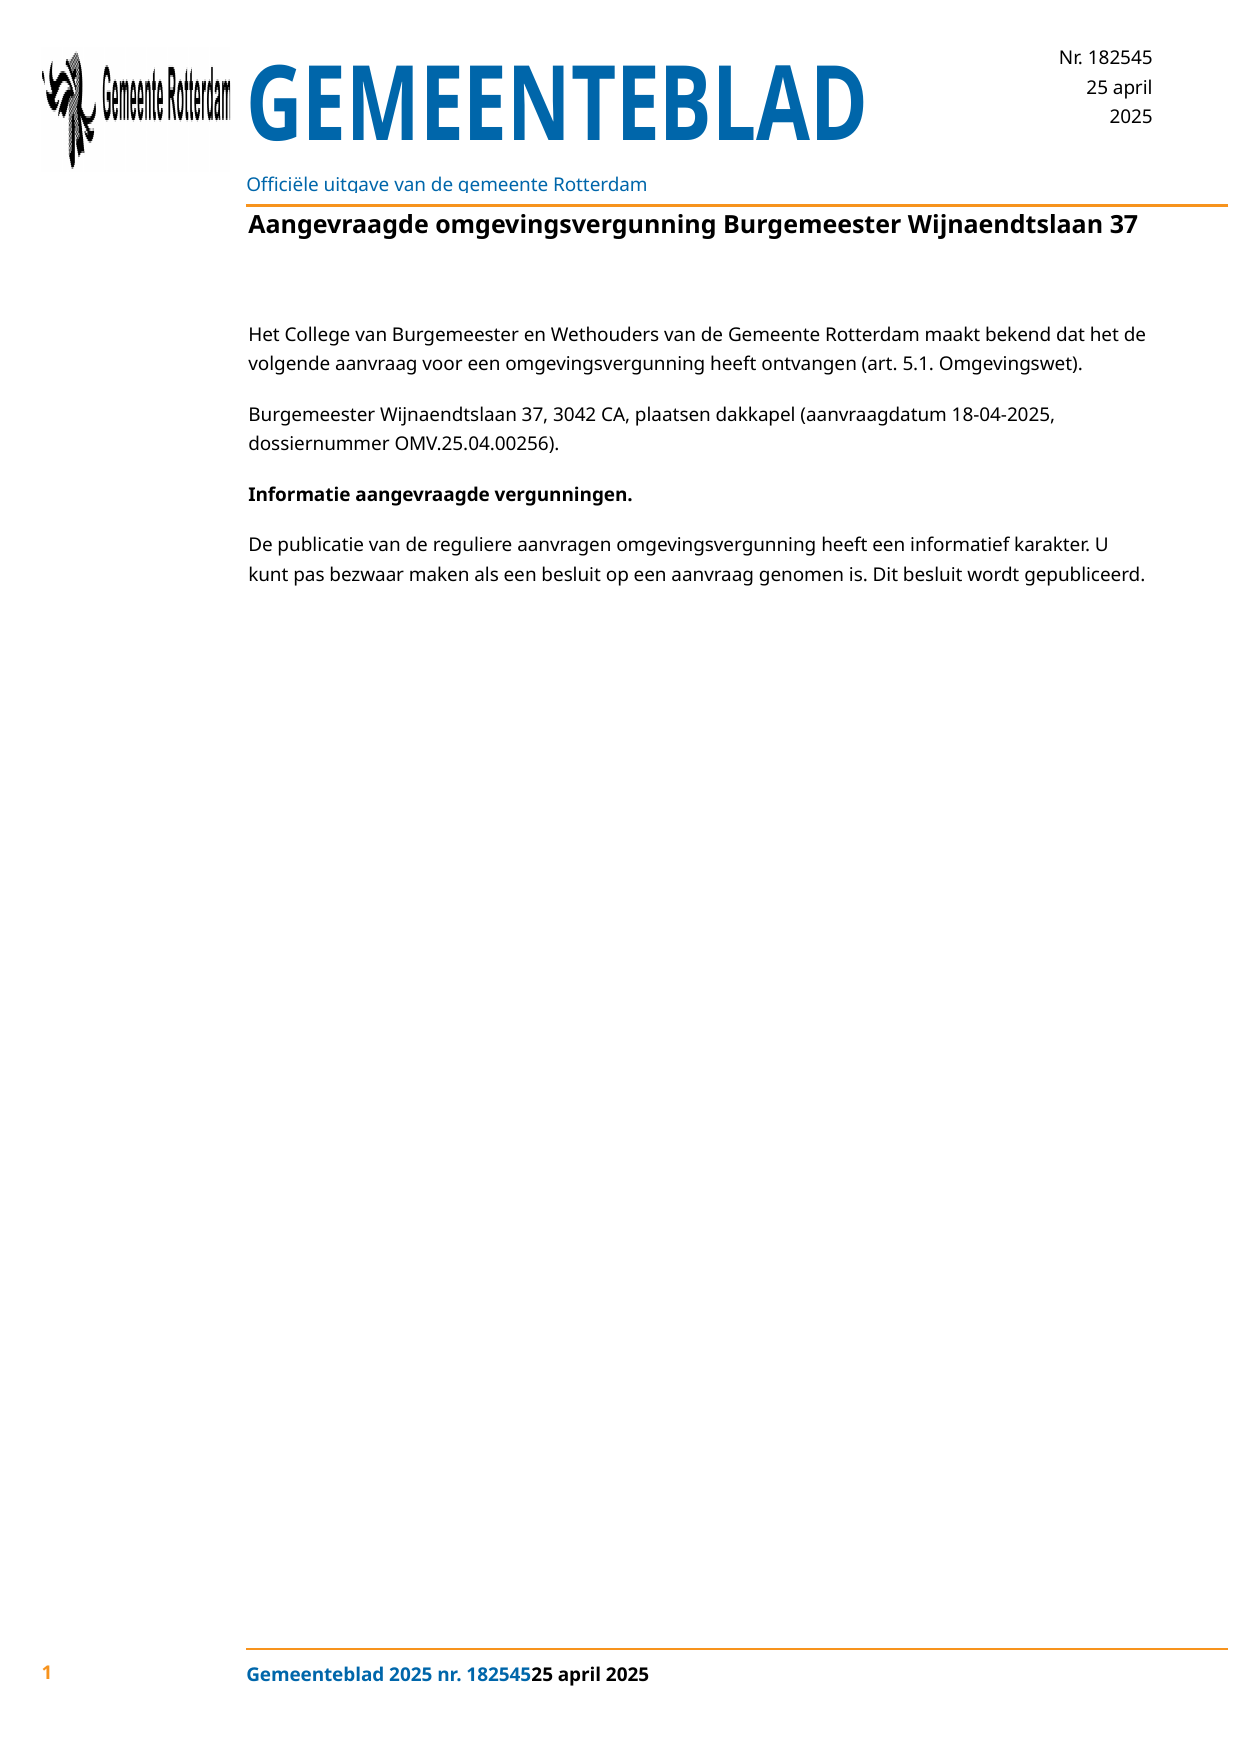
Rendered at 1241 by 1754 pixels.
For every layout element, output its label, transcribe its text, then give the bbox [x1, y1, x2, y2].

text Informatie aangevraagde vergunningen. [248, 481, 1152, 506]
text Burgemeester Wijnaendtslaan 37, 3042 CA, plaatsen dakkapel (aanvraagdatum 18-04-2025, dossiernummer OMV.25.04.00256). [248, 401, 1152, 456]
text Het College van Burgemeester en Wethouders van de Gemeente Rotterdam maakt bekend dat het de volgende aanvraag voor een omgevingsvergunning heeft ontvangen (art. 5.1. Omgevingswet). [248, 321, 1152, 376]
text De publicatie van de reguliere aanvragen omgevingsvergunning heeft een informatief karakter. U kunt pas bezwaar maken als een besluit op een aanvraag genomen is. Dit besluit wordt gepubliceerd. [248, 531, 1152, 586]
picture [41, 47, 231, 172]
text Aangevraagde omgevingsvergunning Burgemeester Wijnaendtslaan 37 [248, 207, 1152, 241]
